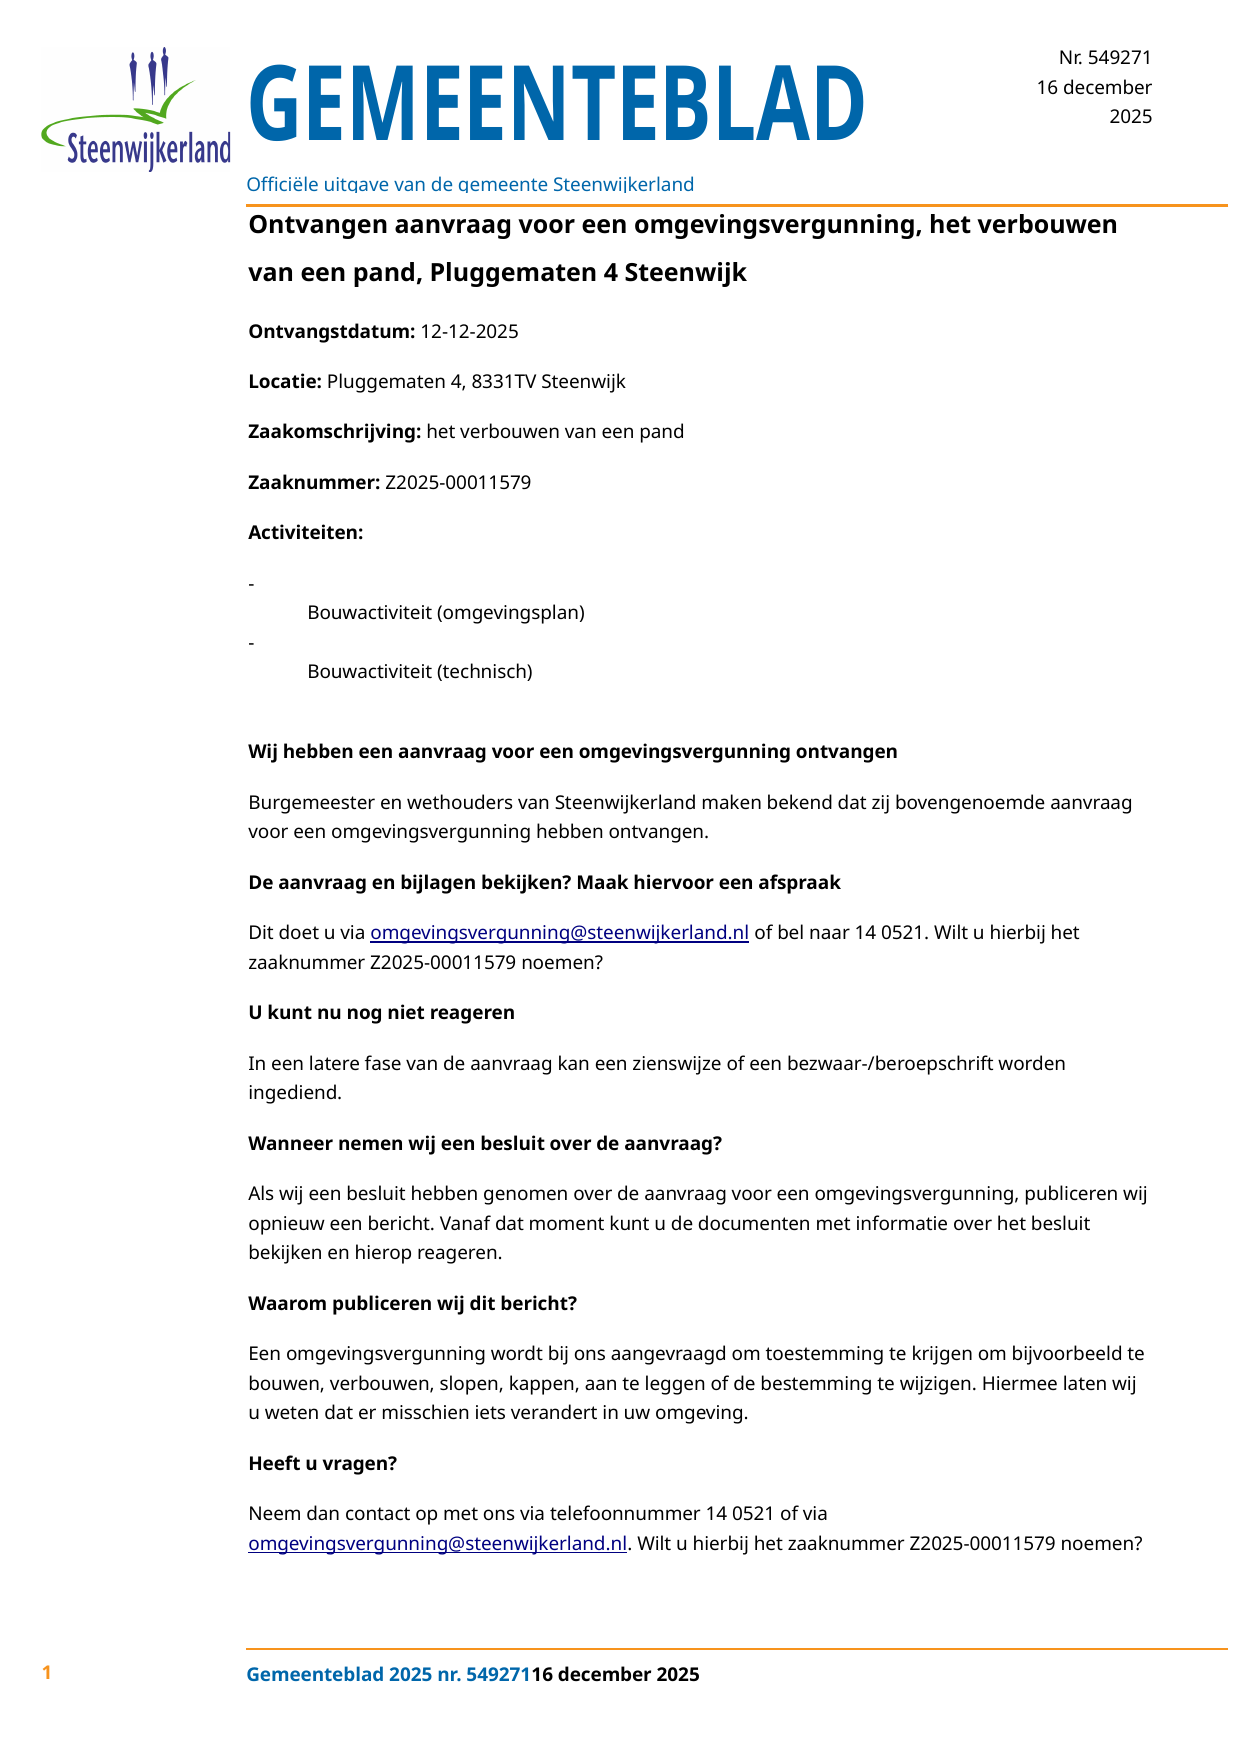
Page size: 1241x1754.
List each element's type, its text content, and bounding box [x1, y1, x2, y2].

text Dit doet u via omgevingsvergunning@steenwijkerland.nl of bel naar 14 0521. Wilt u hierbij het zaaknummer Z2025-00011579 noemen? [248, 919, 1152, 975]
text Ontvangen aanvraag voor een omgevingsvergunning, het verbouwen van een pand, Pluggematen 4 Steenwijk [248, 207, 1152, 288]
text Neem dan contact op met ons via telefoonnummer 14 0521 of via omgevingsvergunning@steenwijkerland.nl. Wilt u hierbij het zaaknummer Z2025-00011579 noemen? [248, 1500, 1152, 1556]
list Bouwactiviteit (omgevingsplan) [248, 599, 1152, 625]
text De aanvraag en bijlagen bekijken? Maak hiervoor een afspraak [248, 869, 1152, 895]
text Waarom publiceren wij dit bericht? [248, 1290, 1152, 1316]
text Locatie: Pluggematen 4, 8331TV Steenwijk [248, 368, 1152, 394]
text In een latere fase van de aanvraag kan een zienswijze of een bezwaar-/beroepschrift worden ingediend. [248, 1050, 1152, 1105]
text Als wij een besluit hebben genomen over de aanvraag voor een omgevingsvergunning, publiceren wij opnieuw een bericht. Vanaf dat moment kunt u de documenten met informatie over het besluit bekijken en hierop reageren. [248, 1180, 1152, 1265]
text Burgemeester en wethouders van Steenwijkerland maken bekend dat zij bovengenoemde aanvraag voor een omgevingsvergunning hebben ontvangen. [248, 789, 1152, 844]
text Zaakomschrijving: het verbouwen van een pand [248, 419, 1152, 444]
picture [41, 47, 231, 172]
text Een omgevingsvergunning wordt bij ons aangevraagd om toestemming te krijgen om bijvoorbeeld te bouwen, verbouwen, slopen, kappen, aan te leggen of de bestemming te wijzigen. Hiermee laten wij u weten dat er misschien iets verandert in uw omgeving. [248, 1340, 1152, 1425]
text Wij hebben een aanvraag voor een omgevingsvergunning ontvangen [248, 739, 1152, 764]
text Heeft u vragen? [248, 1450, 1152, 1476]
text Activiteiten: [248, 519, 1152, 545]
text Ontvangstdatum: 12-12-2025 [248, 318, 1152, 344]
text Zaaknummer: Z2025-00011579 [248, 469, 1152, 495]
list Bouwactiviteit (technisch) [248, 659, 1152, 684]
text Wanneer nemen wij een besluit over de aanvraag? [248, 1130, 1152, 1156]
text U kunt nu nog niet reageren [248, 999, 1152, 1025]
